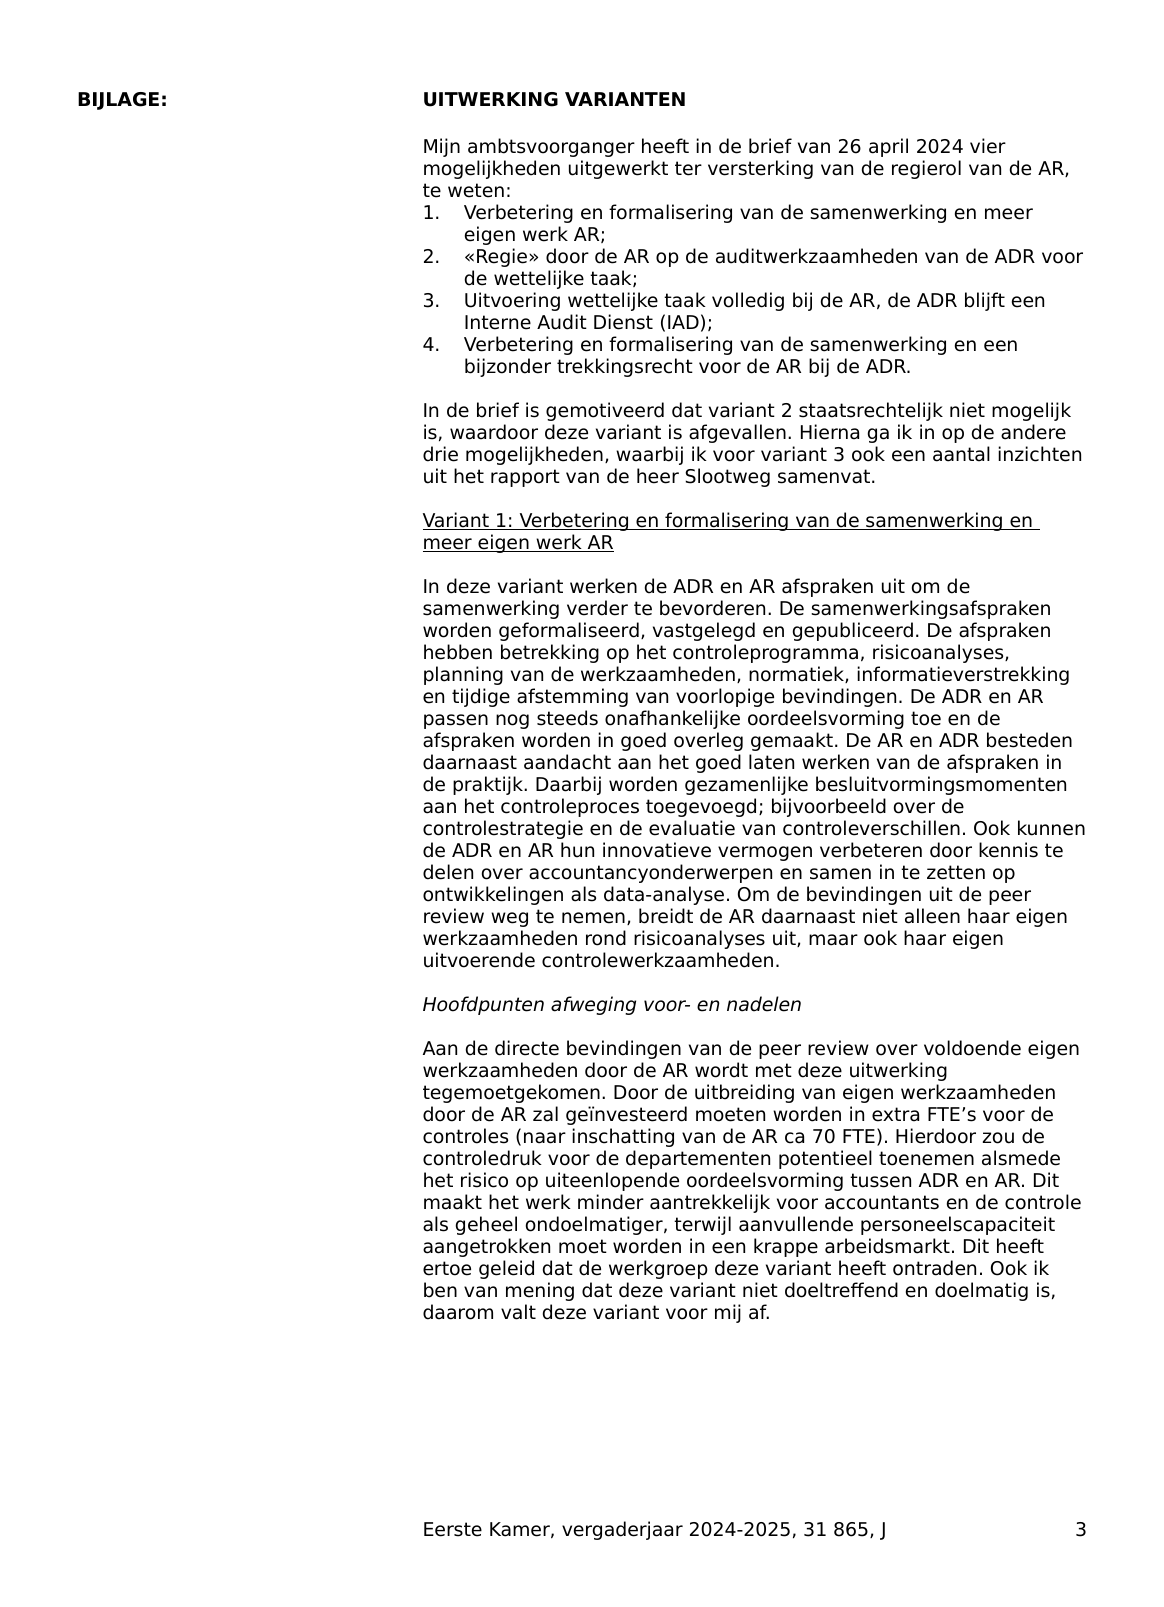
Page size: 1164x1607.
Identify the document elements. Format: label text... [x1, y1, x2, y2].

subtitle Hoofdpunten afweging voor- en nadelen [422, 994, 1087, 1016]
text 4. Verbetering en formalisering van de samenwerking en een bijzonder trekkingsrecht voor de AR bij de ADR. [422, 334, 1087, 378]
text 2. «Regie» door de AR op de auditwerkzaamheden van de ADR voor de wettelijke taak; [422, 246, 1087, 290]
subtitle Variant 1: Verbetering en formalisering van de samenwerking en meer eigen werk AR [422, 510, 1087, 554]
text 3. Uitvoering wettelijke taak volledig bij de AR, de ADR blijft een Interne Audit Dienst (IAD); [422, 290, 1087, 334]
text Mijn ambtsvoorganger heeft in de brief van 26 april 2024 vier mogelijkheden uitgewerkt ter versterking van de regierol van de AR, te weten: [422, 136, 1087, 202]
text 1. Verbetering en formalisering van de samenwerking en meer eigen werk AR; [422, 202, 1087, 246]
subtitle BIJLAGE: UITWERKING VARIANTEN [77, 89, 1087, 111]
text Aan de directe bevindingen van de peer review over voldoende eigen werkzaamheden door de AR wordt met deze uitwerking tegemoetgekomen. Door de uitbreiding van eigen werkzaamheden door de AR zal geïnvesteerd moeten worden in extra FTE’s voor de controles (naar inschatting van de AR ca 70 FTE). Hierdoor zou de controledruk voor de departementen potentieel toenemen alsmede het risico op uiteenlopende oordeelsvorming tussen ADR en AR. Dit maakt het werk minder aantrekkelijk voor accountants en de controle als geheel ondoelmatiger, terwijl aanvullende personeelscapaciteit aangetrokken moet worden in een krappe arbeidsmarkt. Dit heeft ertoe geleid dat de werkgroep deze variant heeft ontraden. Ook ik ben van mening dat deze variant niet doeltreffend en doelmatig is, daarom valt deze variant voor mij af. [422, 1038, 1087, 1324]
text In de brief is gemotiveerd dat variant 2 staatsrechtelijk niet mogelijk is, waardoor deze variant is afgevallen. Hierna ga ik in op de andere drie mogelijkheden, waarbij ik voor variant 3 ook een aantal inzichten uit het rapport van de heer Slootweg samenvat. [422, 400, 1087, 488]
text In deze variant werken de ADR en AR afspraken uit om de samenwerking verder te bevorderen. De samenwerkingsafspraken worden geformaliseerd, vastgelegd en gepubliceerd. De afspraken hebben betrekking op het controleprogramma, risicoanalyses, planning van de werkzaamheden, normatiek, informatieverstrekking en tijdige afstemming van voorlopige bevindingen. De ADR en AR passen nog steeds onafhankelijke oordeelsvorming toe en de afspraken worden in goed overleg gemaakt. De AR en ADR besteden daarnaast aandacht aan het goed laten werken van de afspraken in de praktijk. Daarbij worden gezamenlijke besluitvormingsmomenten aan het controleproces toegevoegd; bijvoorbeeld over de controlestrategie en de evaluatie van controleverschillen. Ook kunnen de ADR en AR hun innovatieve vermogen verbeteren door kennis te delen over accountancyonderwerpen en samen in te zetten op ontwikkelingen als data-analyse. Om de bevindingen uit de peer review weg te nemen, breidt de AR daarnaast niet alleen haar eigen werkzaamheden rond risicoanalyses uit, maar ook haar eigen uitvoerende controlewerkzaamheden. [422, 576, 1087, 972]
